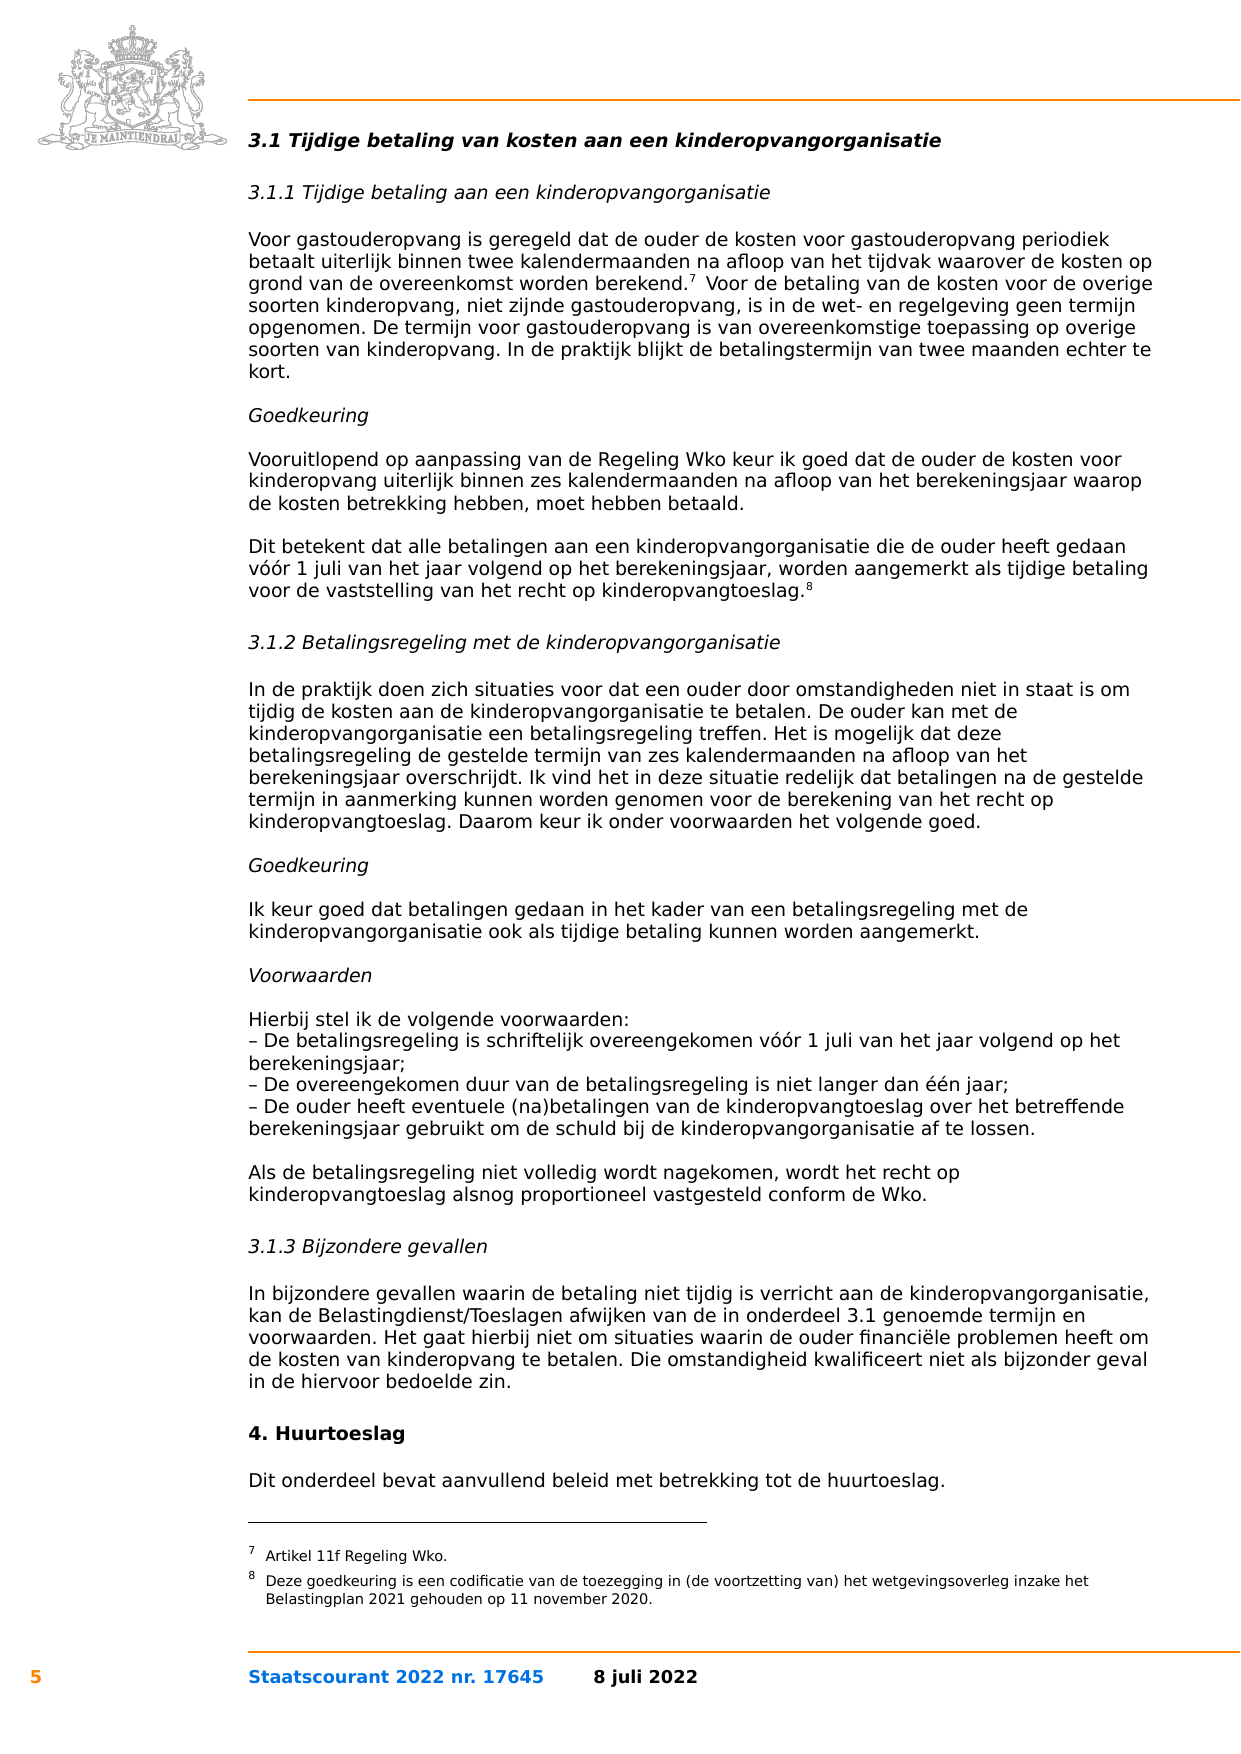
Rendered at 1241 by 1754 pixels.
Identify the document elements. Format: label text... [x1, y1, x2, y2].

text In bijzondere gevallen waarin de betaling niet tijdig is verricht aan de kinderopvangorganisatie, kan de Belastingdienst/Toeslagen afwijken van de in onderdeel 3.1 genoemde termijn en voorwaarden. Het gaat hierbij niet om situaties waarin de ouder financiële problemen heeft om de kosten van kinderopvang te betalen. Die omstandigheid kwalificeert niet als bijzonder geval in de hiervoor bedoelde zin. [248, 1283, 1163, 1393]
subtitle Goedkeuring [248, 855, 1163, 877]
text Vooruitlopend op aanpassing van de Regeling Wko keur ik goed dat de ouder de kosten voor kinderopvang uiterlijk binnen zes kalendermaanden na afloop van het berekeningsjaar waarop de kosten betrekking hebben, moet hebben betaald. [248, 448, 1163, 514]
text Dit betekent dat alle betalingen aan een kinderopvangorganisatie die de ouder heeft gedaan vóór 1 juli van het jaar volgend op het berekeningsjaar, worden aangemerkt als tijdige betaling voor de vaststelling van het recht op kinderopvangtoeslag. [248, 536, 1163, 602]
subtitle Voorwaarden [248, 964, 1163, 987]
subtitle 3.1.3 Bijzondere gevallen [248, 1236, 1163, 1258]
text – De ouder heeft eventuele (na)betalingen van de kinderopvangtoeslag over het betreffende berekeningsjaar gebruikt om de schuld bij de kinderopvangorganisatie af te lossen. [248, 1096, 1163, 1140]
subtitle 4. Huurtoeslag [248, 1423, 1163, 1445]
text Hierbij stel ik de volgende voorwaarden: [248, 1008, 1163, 1030]
text In de praktijk doen zich situaties voor dat een ouder door omstandigheden niet in staat is om tijdig de kosten aan de kinderopvangorganisatie te betalen. De ouder kan met de kinderopvangorganisatie een betalingsregeling treffen. Het is mogelijk dat deze betalingsregeling de gestelde termijn van zes kalendermaanden na afloop van het berekeningsjaar overschrijdt. Ik vind het in deze situatie redelijk dat betalingen na de gestelde termijn in aanmerking kunnen worden genomen voor de berekening van het recht op kinderopvangtoeslag. Daarom keur ik onder voorwaarden het volgende goed. [248, 679, 1163, 833]
text Ik keur goed dat betalingen gedaan in het kader van een betalingsregeling met de kinderopvangorganisatie ook als tijdige betaling kunnen worden aangemerkt. [248, 899, 1163, 943]
text – De overeengekomen duur van de betalingsregeling is niet langer dan één jaar; [248, 1074, 1163, 1096]
picture [38, 25, 227, 150]
subtitle 3.1.1 Tijdige betaling aan een kinderopvangorganisatie [248, 182, 1163, 204]
subtitle Goedkeuring [248, 404, 1163, 427]
subtitle 3.1.2 Betalingsregeling met de kinderopvangorganisatie [248, 632, 1163, 654]
text Als de betalingsregeling niet volledig wordt nagekomen, wordt het recht op kinderopvangtoeslag alsnog proportioneel vastgesteld conform de Wko. [248, 1162, 1163, 1206]
text Artikel 11f Regeling Wko. [248, 1544, 1163, 1566]
subtitle 3.1 Tijdige betaling van kosten aan een kinderopvangorganisatie [248, 130, 1163, 152]
text Voor gastouderopvang is geregeld dat de ouder de kosten voor gastouderopvang periodiek betaalt uiterlijk binnen twee kalendermaanden na afloop van het tijdvak waarover de kosten op grond van de overeenkomst worden berekend. Voor de betaling van de kosten voor de overige soorten kinderopvang, niet zijnde gastouderopvang, is in de wet- en regelgeving geen termijn opgenomen. De termijn voor gastouderopvang is van overeenkomstige toepassing op overige soorten van kinderopvang. In de praktijk blijkt de betalingstermijn van twee maanden echter te kort. [248, 229, 1163, 383]
text – De betalingsregeling is schriftelijk overeengekomen vóór 1 juli van het jaar volgend op het berekeningsjaar; [248, 1030, 1163, 1074]
text Deze goedkeuring is een codificatie van de toezegging in (de voortzetting van) het wetgevingsoverleg inzake het Belastingplan 2021 gehouden op 11 november 2020. [248, 1569, 1163, 1608]
text Dit onderdeel bevat aanvullend beleid met betrekking tot de huurtoeslag. [248, 1470, 1163, 1492]
